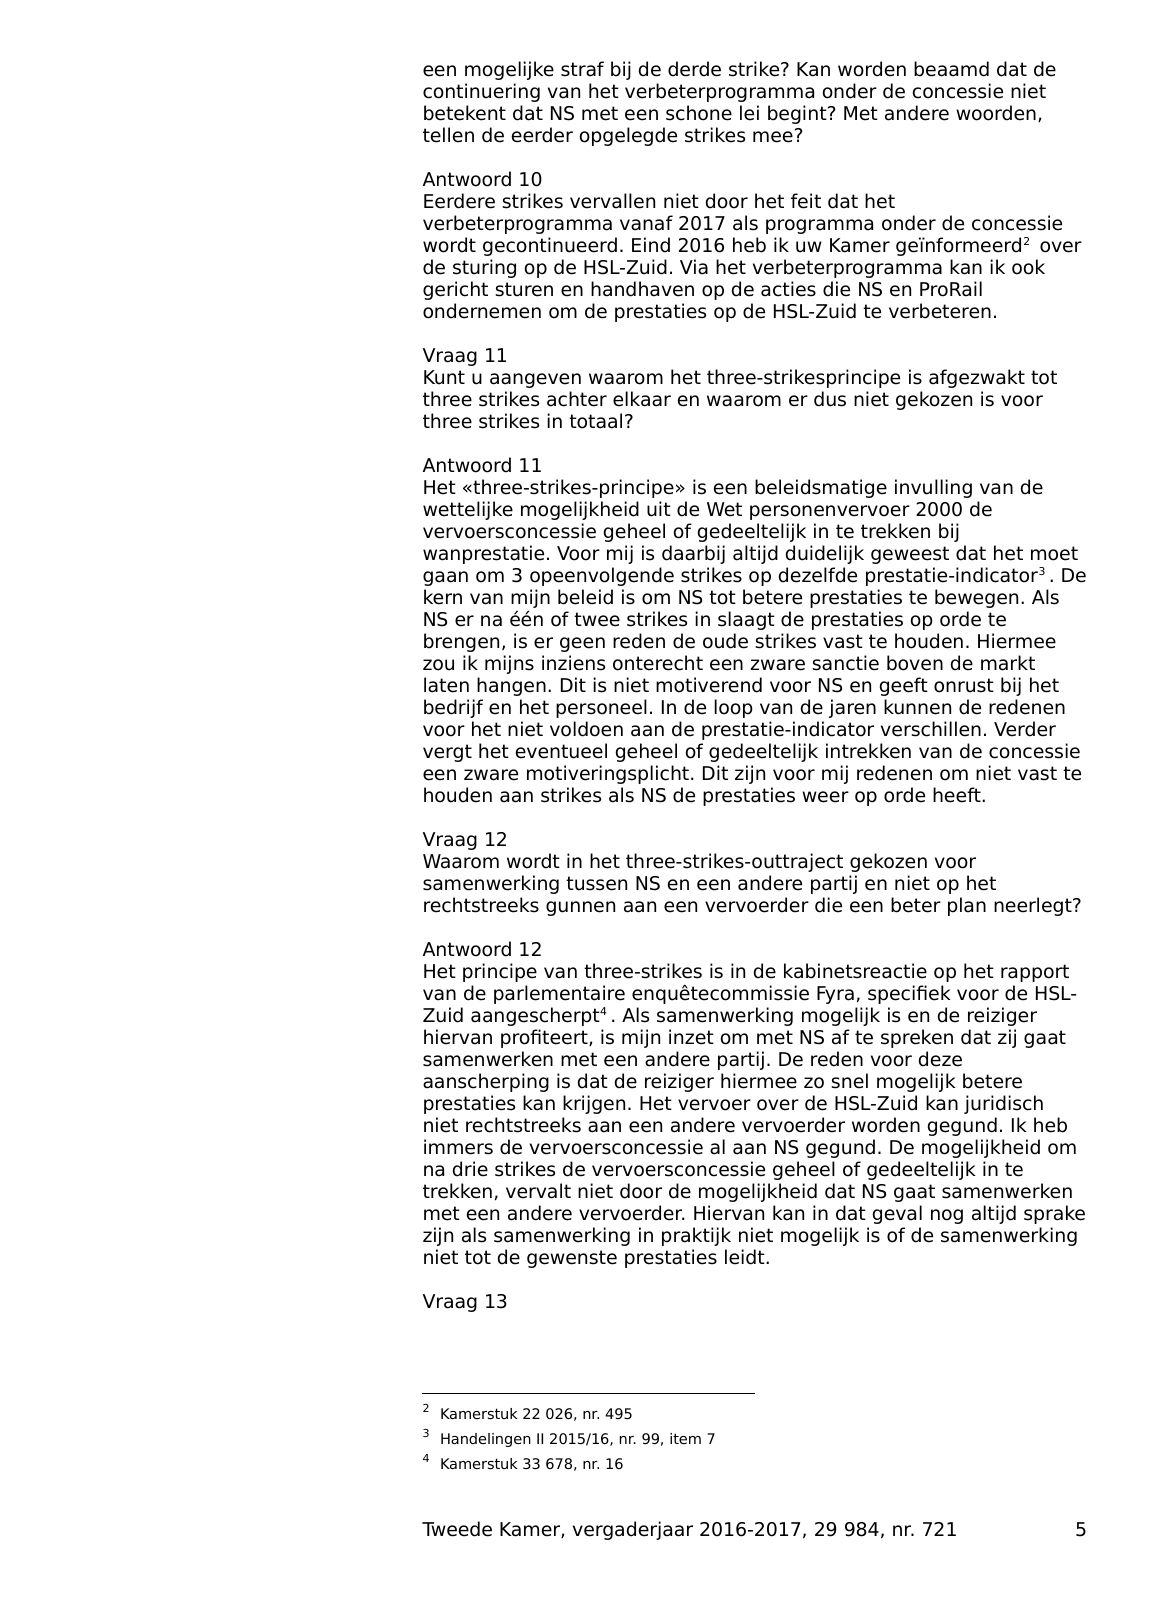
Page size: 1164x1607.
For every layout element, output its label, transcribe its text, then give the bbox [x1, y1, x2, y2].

text Het principe van three-strikes is in de kabinetsreactie op het rapport van de parlementaire enquêtecommissie Fyra, specifiek voor de HSL-Zuid aangescherpt. Als samenwerking mogelijk is en de reiziger hiervan profiteert, is mijn inzet om met NS af te spreken dat zij gaat samenwerken met een andere partij. De reden voor deze aanscherping is dat de reiziger hiermee zo snel mogelijk betere prestaties kan krijgen. Het vervoer over de HSL-Zuid kan juridisch niet rechtstreeks aan een andere vervoerder worden gegund. Ik heb immers de vervoersconcessie al aan NS gegund. De mogelijkheid om na drie strikes de vervoersconcessie geheel of gedeeltelijk in te trekken, vervalt niet door de mogelijkheid dat NS gaat samenwerken met een andere vervoerder. Hiervan kan in dat geval nog altijd sprake zijn als samenwerking in praktijk niet mogelijk is of de samenwerking niet tot de gewenste prestaties leidt. [422, 961, 1087, 1269]
text Het «three-strikes-principe» is een beleidsmatige invulling van de wettelijke mogelijkheid uit de Wet personenvervoer 2000 de vervoersconcessie geheel of gedeeltelijk in te trekken bij wanprestatie. Voor mij is daarbij altijd duidelijk geweest dat het moet gaan om 3 opeenvolgende strikes op dezelfde prestatie-indicator. De kern van mijn beleid is om NS tot betere prestaties te bewegen. Als NS er na één of twee strikes in slaagt de prestaties op orde te brengen, is er geen reden de oude strikes vast te houden. Hiermee zou ik mijns inziens onterecht een zware sanctie boven de markt laten hangen. Dit is niet motiverend voor NS en geeft onrust bij het bedrijf en het personeel. In de loop van de jaren kunnen de redenen voor het niet voldoen aan de prestatie-indicator verschillen. Verder vergt het eventueel geheel of gedeeltelijk intrekken van de concessie een zware motiveringsplicht. Dit zijn voor mij redenen om niet vast te houden aan strikes als NS de prestaties weer op orde heeft. [422, 477, 1087, 807]
text Vraag 12 [422, 829, 1087, 851]
text Waarom wordt in het three-strikes-outtraject gekozen voor samenwerking tussen NS en een andere partij en niet op het rechtstreeks gunnen aan een vervoerder die een beter plan neerlegt? [422, 851, 1087, 917]
text Kamerstuk 22 026, nr. 495 [422, 1402, 1087, 1424]
text Antwoord 12 [422, 939, 1087, 961]
text Antwoord 10 [422, 169, 1087, 191]
text Eerdere strikes vervallen niet door het feit dat het verbeterprogramma vanaf 2017 als programma onder de concessie wordt gecontinueerd. Eind 2016 heb ik uw Kamer geïnformeerd over de sturing op de HSL-Zuid. Via het verbeterprogramma kan ik ook gericht sturen en handhaven op de acties die NS en ProRail ondernemen om de prestaties op de HSL-Zuid te verbeteren. [422, 191, 1087, 323]
text Vraag 13 [422, 1291, 1087, 1313]
text Kunt u aangeven waarom het three-strikesprincipe is afgezwakt tot three strikes achter elkaar en waarom er dus niet gekozen is voor three strikes in totaal? [422, 367, 1087, 433]
text Kamerstuk 33 678, nr. 16 [422, 1452, 1087, 1474]
text een mogelijke straf bij de derde strike? Kan worden beaamd dat de continuering van het verbeterprogramma onder de concessie niet betekent dat NS met een schone lei begint? Met andere woorden, tellen de eerder opgelegde strikes mee? [422, 59, 1087, 147]
text Handelingen II 2015/16, nr. 99, item 7 [422, 1427, 1087, 1449]
text Antwoord 11 [422, 455, 1087, 477]
text Vraag 11 [422, 345, 1087, 367]
